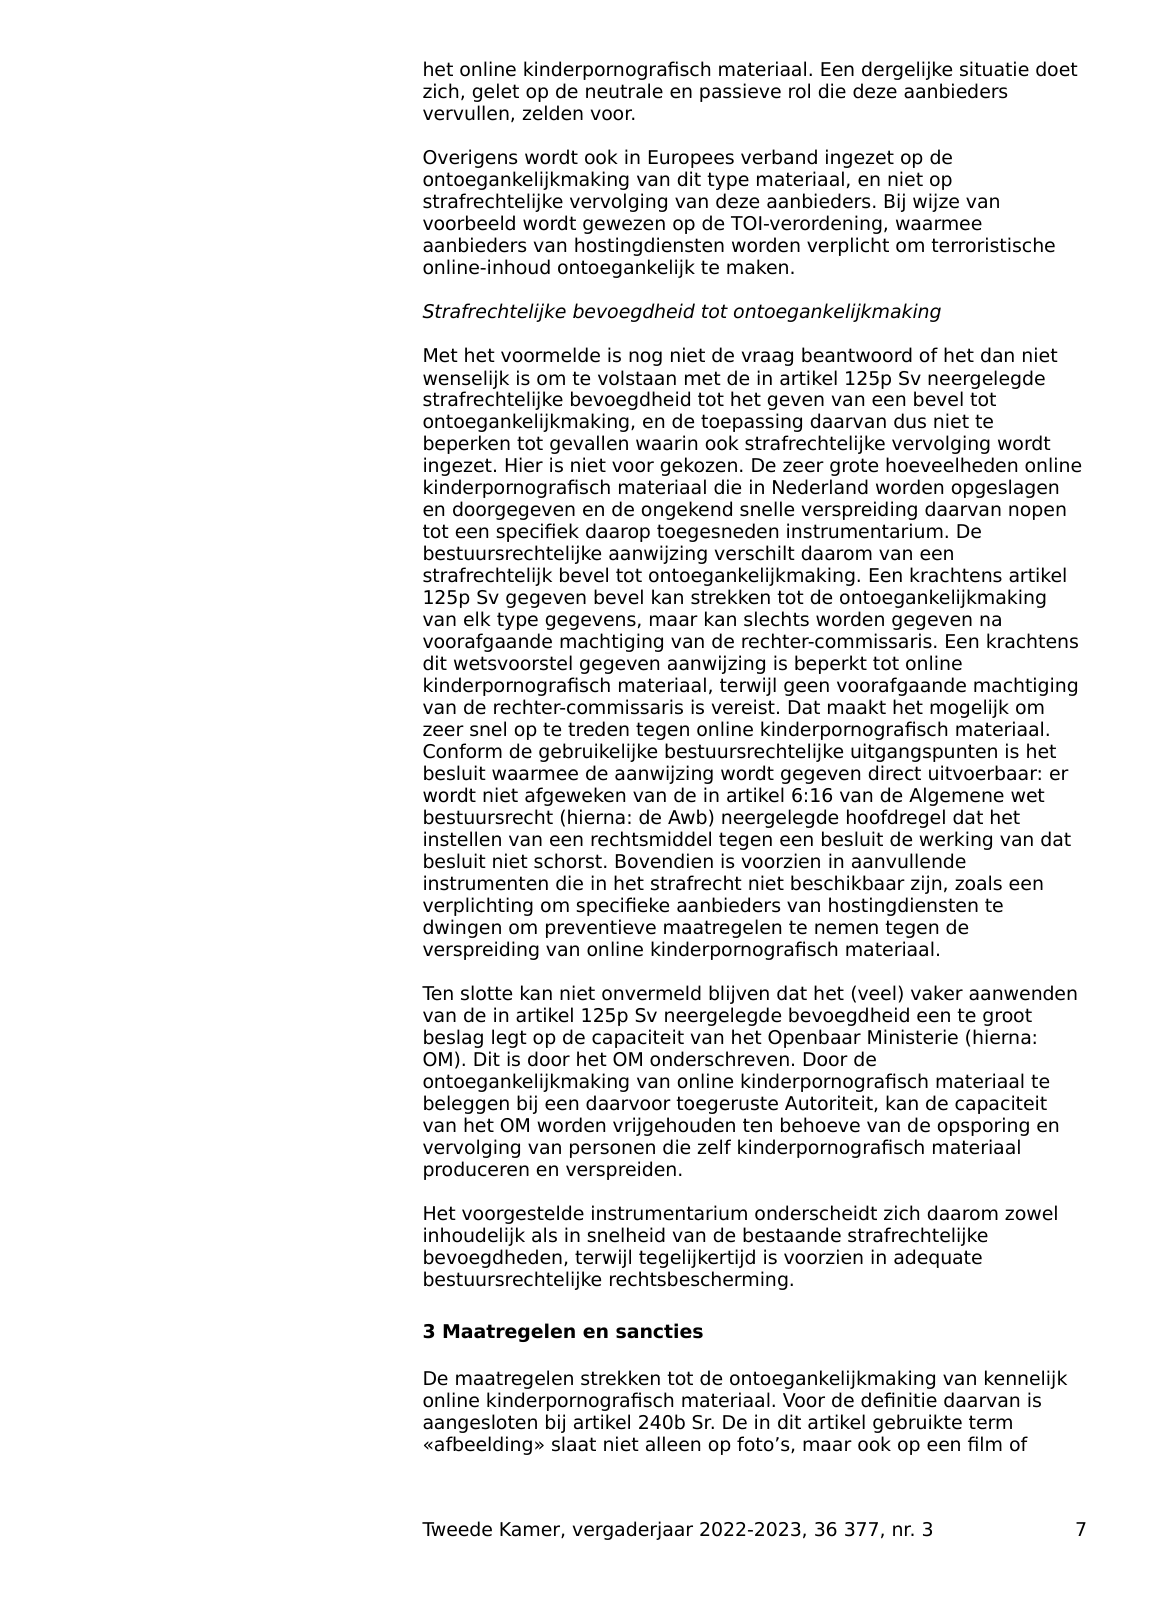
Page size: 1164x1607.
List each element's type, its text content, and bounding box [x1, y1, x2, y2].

subtitle Strafrechtelijke bevoegdheid tot ontoegankelijkmaking [422, 301, 1087, 323]
text Het voorgestelde instrumentarium onderscheidt zich daarom zowel inhoudelijk als in snelheid van de bestaande strafrechtelijke bevoegdheden, terwijl tegelijkertijd is voorzien in adequate bestuursrechtelijke rechtsbescherming. [422, 1203, 1087, 1291]
text Met het voormelde is nog niet de vraag beantwoord of het dan niet wenselijk is om te volstaan met de in artikel 125p Sv neergelegde strafrechtelijke bevoegdheid tot het geven van een bevel tot ontoegankelijkmaking, en de toepassing daarvan dus niet te beperken tot gevallen waarin ook strafrechtelijke vervolging wordt ingezet. Hier is niet voor gekozen. De zeer grote hoeveelheden online kinderpornografisch materiaal die in Nederland worden opgeslagen en doorgegeven en de ongekend snelle verspreiding daarvan nopen tot een specifiek daarop toegesneden instrumentarium. De bestuursrechtelijke aanwijzing verschilt daarom van een strafrechtelijk bevel tot ontoegankelijkmaking. Een krachtens artikel 125p Sv gegeven bevel kan strekken tot de ontoegankelijkmaking van elk type gegevens, maar kan slechts worden gegeven na voorafgaande machtiging van de rechter-commissaris. Een krachtens dit wetsvoorstel gegeven aanwijzing is beperkt tot online kinderpornografisch materiaal, terwijl geen voorafgaande machtiging van de rechter-commissaris is vereist. Dat maakt het mogelijk om zeer snel op te treden tegen online kinderpornografisch materiaal. Conform de gebruikelijke bestuursrechtelijke uitgangspunten is het besluit waarmee de aanwijzing wordt gegeven direct uitvoerbaar: er wordt niet afgeweken van de in artikel 6:16 van de Algemene wet bestuursrecht (hierna: de Awb) neergelegde hoofdregel dat het instellen van een rechtsmiddel tegen een besluit de werking van dat besluit niet schorst. Bovendien is voorzien in aanvullende instrumenten die in het strafrecht niet beschikbaar zijn, zoals een verplichting om specifieke aanbieders van hostingdiensten te dwingen om preventieve maatregelen te nemen tegen de verspreiding van online kinderpornografisch materiaal. [422, 345, 1087, 961]
text De maatregelen strekken tot de ontoegankelijkmaking van kennelijk online kinderpornografisch materiaal. Voor de definitie daarvan is aangesloten bij artikel 240b Sr. De in dit artikel gebruikte term «afbeelding» slaat niet alleen op foto’s, maar ook op een film of [422, 1368, 1087, 1456]
text het online kinderpornografisch materiaal. Een dergelijke situatie doet zich, gelet op de neutrale en passieve rol die deze aanbieders vervullen, zelden voor. [422, 59, 1087, 125]
text Ten slotte kan niet onvermeld blijven dat het (veel) vaker aanwenden van de in artikel 125p Sv neergelegde bevoegdheid een te groot beslag legt op de capaciteit van het Openbaar Ministerie (hierna: OM). Dit is door het OM onderschreven. Door de ontoegankelijkmaking van online kinderpornografisch materiaal te beleggen bij een daarvoor toegeruste Autoriteit, kan de capaciteit van het OM worden vrijgehouden ten behoeve van de opsporing en vervolging van personen die zelf kinderpornografisch materiaal produceren en verspreiden. [422, 983, 1087, 1181]
subtitle 3 Maatregelen en sancties [422, 1321, 1087, 1343]
text Overigens wordt ook in Europees verband ingezet op de ontoegankelijkmaking van dit type materiaal, en niet op strafrechtelijke vervolging van deze aanbieders. Bij wijze van voorbeeld wordt gewezen op de TOI-verordening, waarmee aanbieders van hostingdiensten worden verplicht om terroristische online-inhoud ontoegankelijk te maken. [422, 147, 1087, 279]
